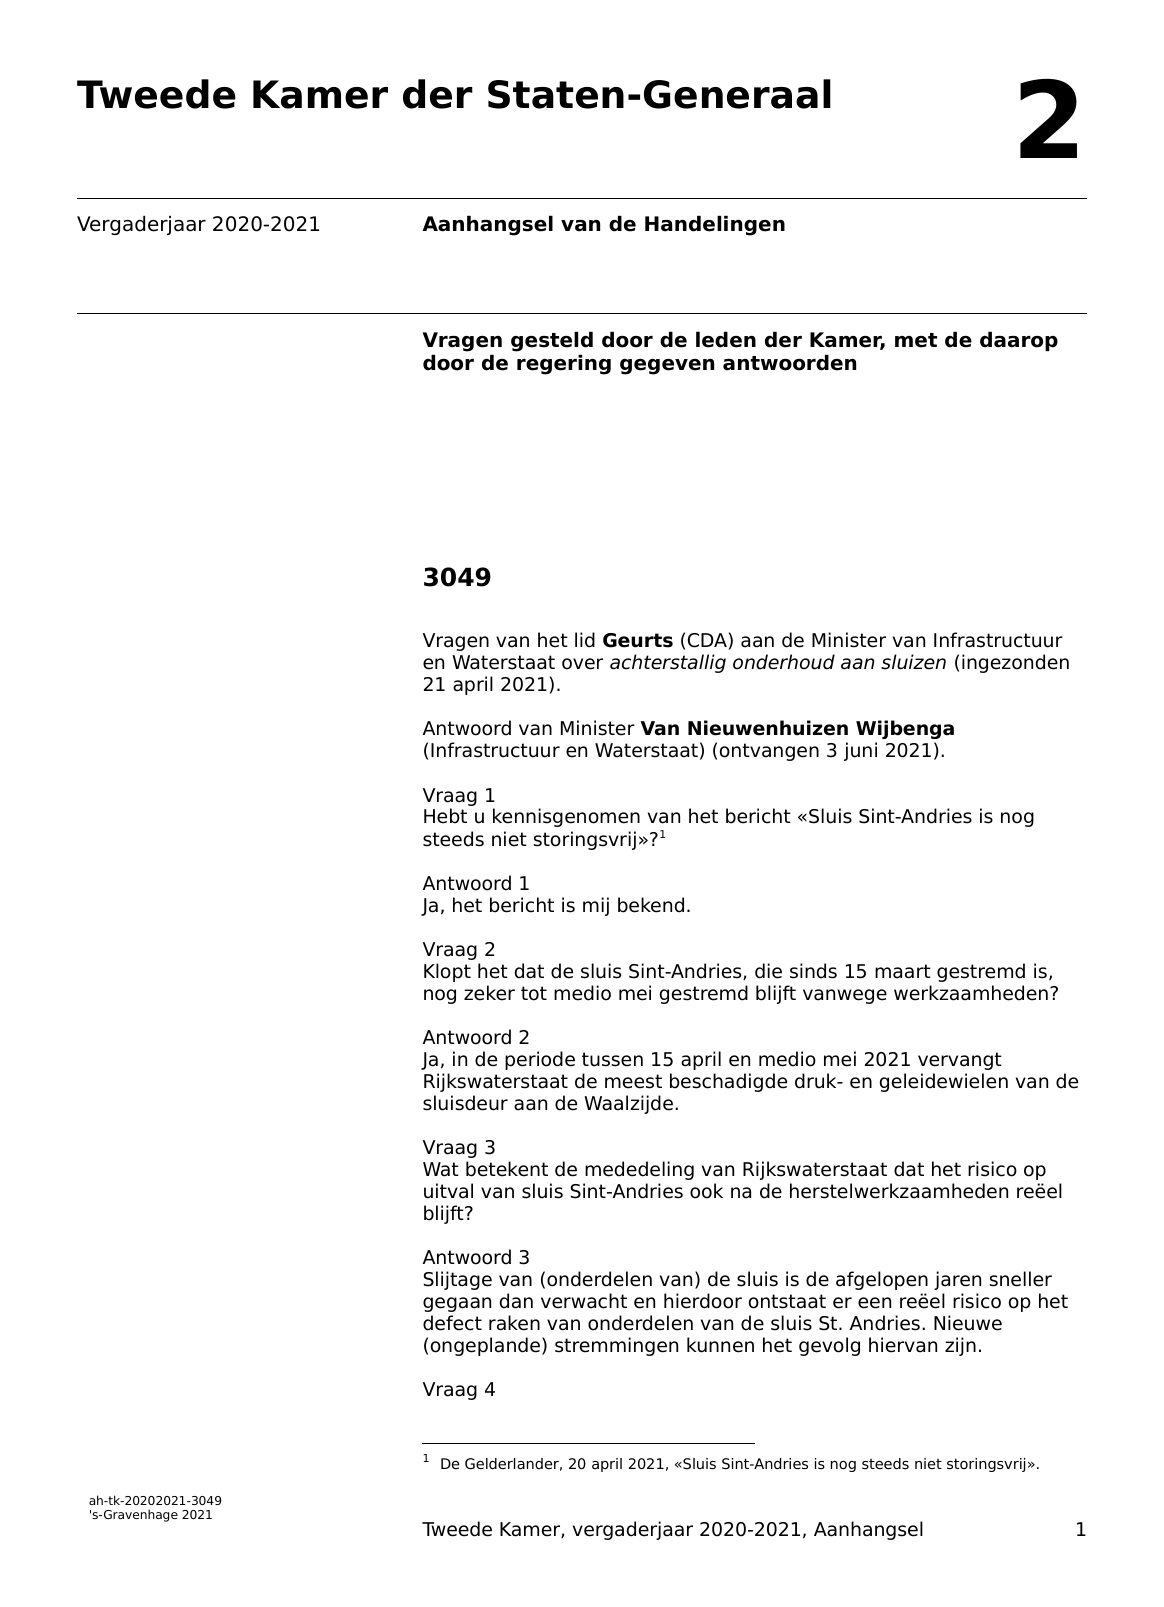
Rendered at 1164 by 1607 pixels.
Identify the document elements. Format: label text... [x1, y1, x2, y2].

text Antwoord 1 [422, 873, 1087, 894]
text Vraag 3 [422, 1137, 1087, 1159]
text Ja, het bericht is mij bekend. [422, 894, 1087, 917]
text Slijtage van (onderdelen van) de sluis is de afgelopen jaren sneller gegaan dan verwacht en hierdoor ontstaat er een reëel risico op het defect raken van onderdelen van de sluis St. Andries. Nieuwe (ongeplande) stremmingen kunnen het gevolg hiervan zijn. [422, 1269, 1087, 1357]
text Klopt het dat de sluis Sint-Andries, die sinds 15 maart gestremd is, nog zeker tot medio mei gestremd blijft vanwege werkzaamheden? [422, 961, 1087, 1005]
table_header 2 [886, 59, 1087, 198]
table_header Tweede Kamer der Staten-Generaal [77, 59, 886, 198]
table_cell Vragen gesteld door de leden der Kamer, met de daarop door de regering gegeven antwoorden [422, 314, 1087, 375]
text Vraag 4 [422, 1379, 1087, 1401]
text Wat betekent de mededeling van Rijkswaterstaat dat het risico op uitval van sluis Sint-Andries ook na de herstelwerkzaamheden reëel blijft? [422, 1159, 1087, 1225]
table_cell Aanhangsel van de Handelingen [422, 199, 1087, 313]
table_cell Vergaderjaar 2020-2021 [77, 199, 422, 313]
text Antwoord 2 [422, 1027, 1087, 1049]
table_cell [77, 314, 422, 375]
text Ja, in de periode tussen 15 april en medio mei 2021 vervangt Rijkswaterstaat de meest beschadigde druk- en geleidewielen van de sluisdeur aan de Waalzijde. [422, 1049, 1087, 1115]
text Vraag 1 [422, 784, 1087, 806]
text ah-tk-20202021-3049 [88, 1494, 323, 1508]
text Antwoord 3 [422, 1247, 1087, 1269]
text 's-Gravenhage 2021 [88, 1508, 323, 1522]
text 3049 [422, 563, 1087, 592]
text Vraag 2 [422, 939, 1087, 961]
text Antwoord van Minister Van Nieuwenhuizen Wijbenga (Infrastructuur en Waterstaat) (ontvangen 3 juni 2021). [422, 718, 1087, 762]
text Vragen van het lid Geurts (CDA) aan de Minister van Infrastructuur en Waterstaat over achterstallig onderhoud aan sluizen (ingezonden 21 april 2021). [422, 630, 1087, 696]
text Hebt u kennisgenomen van het bericht «Sluis Sint-Andries is nog steeds niet storingsvrij»? [422, 806, 1087, 850]
text De Gelderlander, 20 april 2021, «Sluis Sint-Andries is nog steeds niet storingsvrij». [422, 1452, 1087, 1474]
